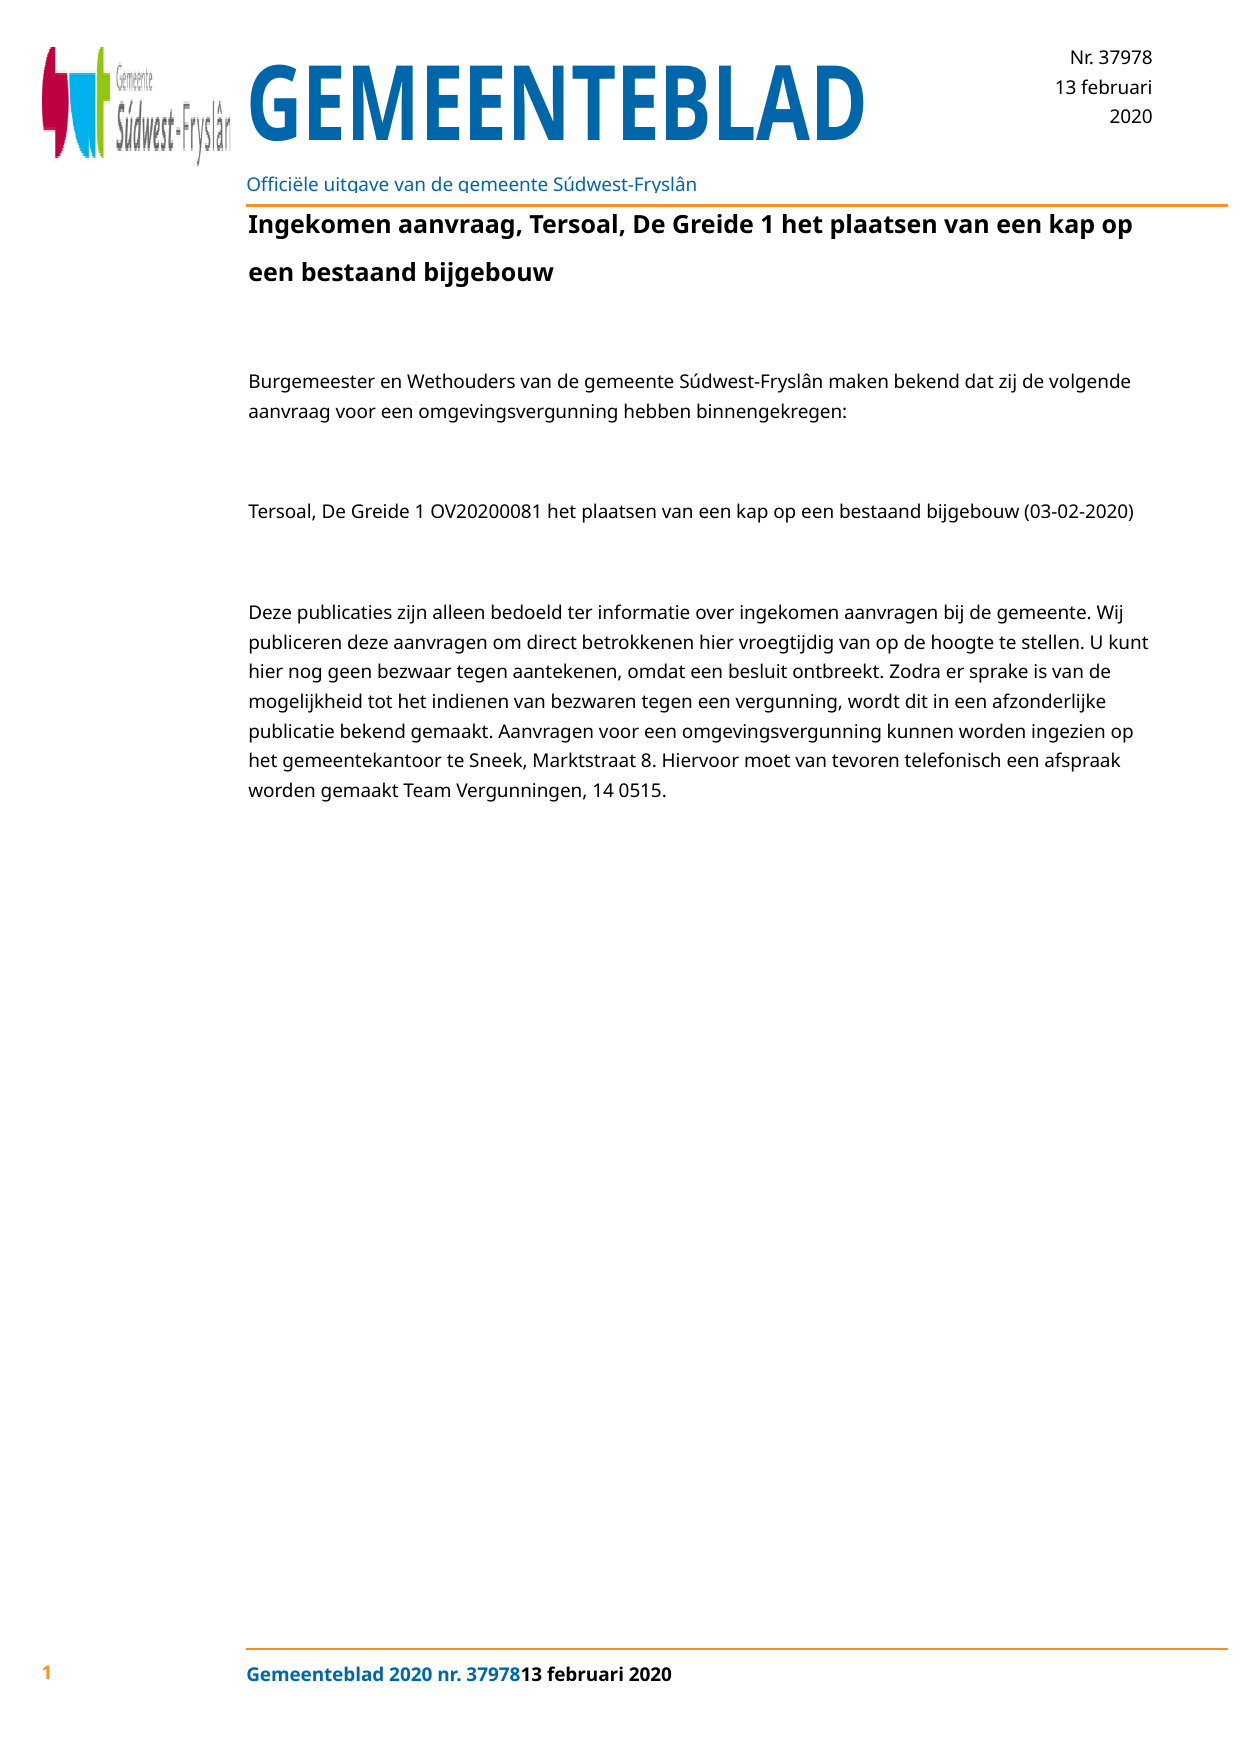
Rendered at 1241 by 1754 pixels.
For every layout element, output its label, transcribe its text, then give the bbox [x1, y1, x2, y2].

text Burgemeester en Wethouders van de gemeente Súdwest-Fryslân maken bekend dat zij de volgende aanvraag voor een omgevingsvergunning hebben binnengekregen: [248, 368, 1152, 424]
text Deze publicaties zijn alleen bedoeld ter informatie over ingekomen aanvragen bij de gemeente. Wij publiceren deze aanvragen om direct betrokkenen hier vroegtijdig van op de hoogte te stellen. U kunt hier nog geen bezwaar tegen aantekenen, omdat een besluit ontbreekt. Zodra er sprake is van de mogelijkheid tot het indienen van bezwaren tegen een vergunning, wordt dit in een afzonderlijke publicatie bekend gemaakt. Aanvragen voor een omgevingsvergunning kunnen worden ingezien op het gemeentekantoor te Sneek, Marktstraat 8. Hiervoor moet van tevoren telefonisch een afspraak worden gemaakt Team Vergunningen, 14 0515. [248, 599, 1152, 803]
picture [41, 47, 231, 172]
text Ingekomen aanvraag, Tersoal, De Greide 1 het plaatsen van een kap op een bestaand bijgebouw [248, 207, 1152, 288]
text Tersoal, De Greide 1 OV20200081 het plaatsen van een kap op een bestaand bijgebouw (03-02-2020) [248, 499, 1152, 524]
